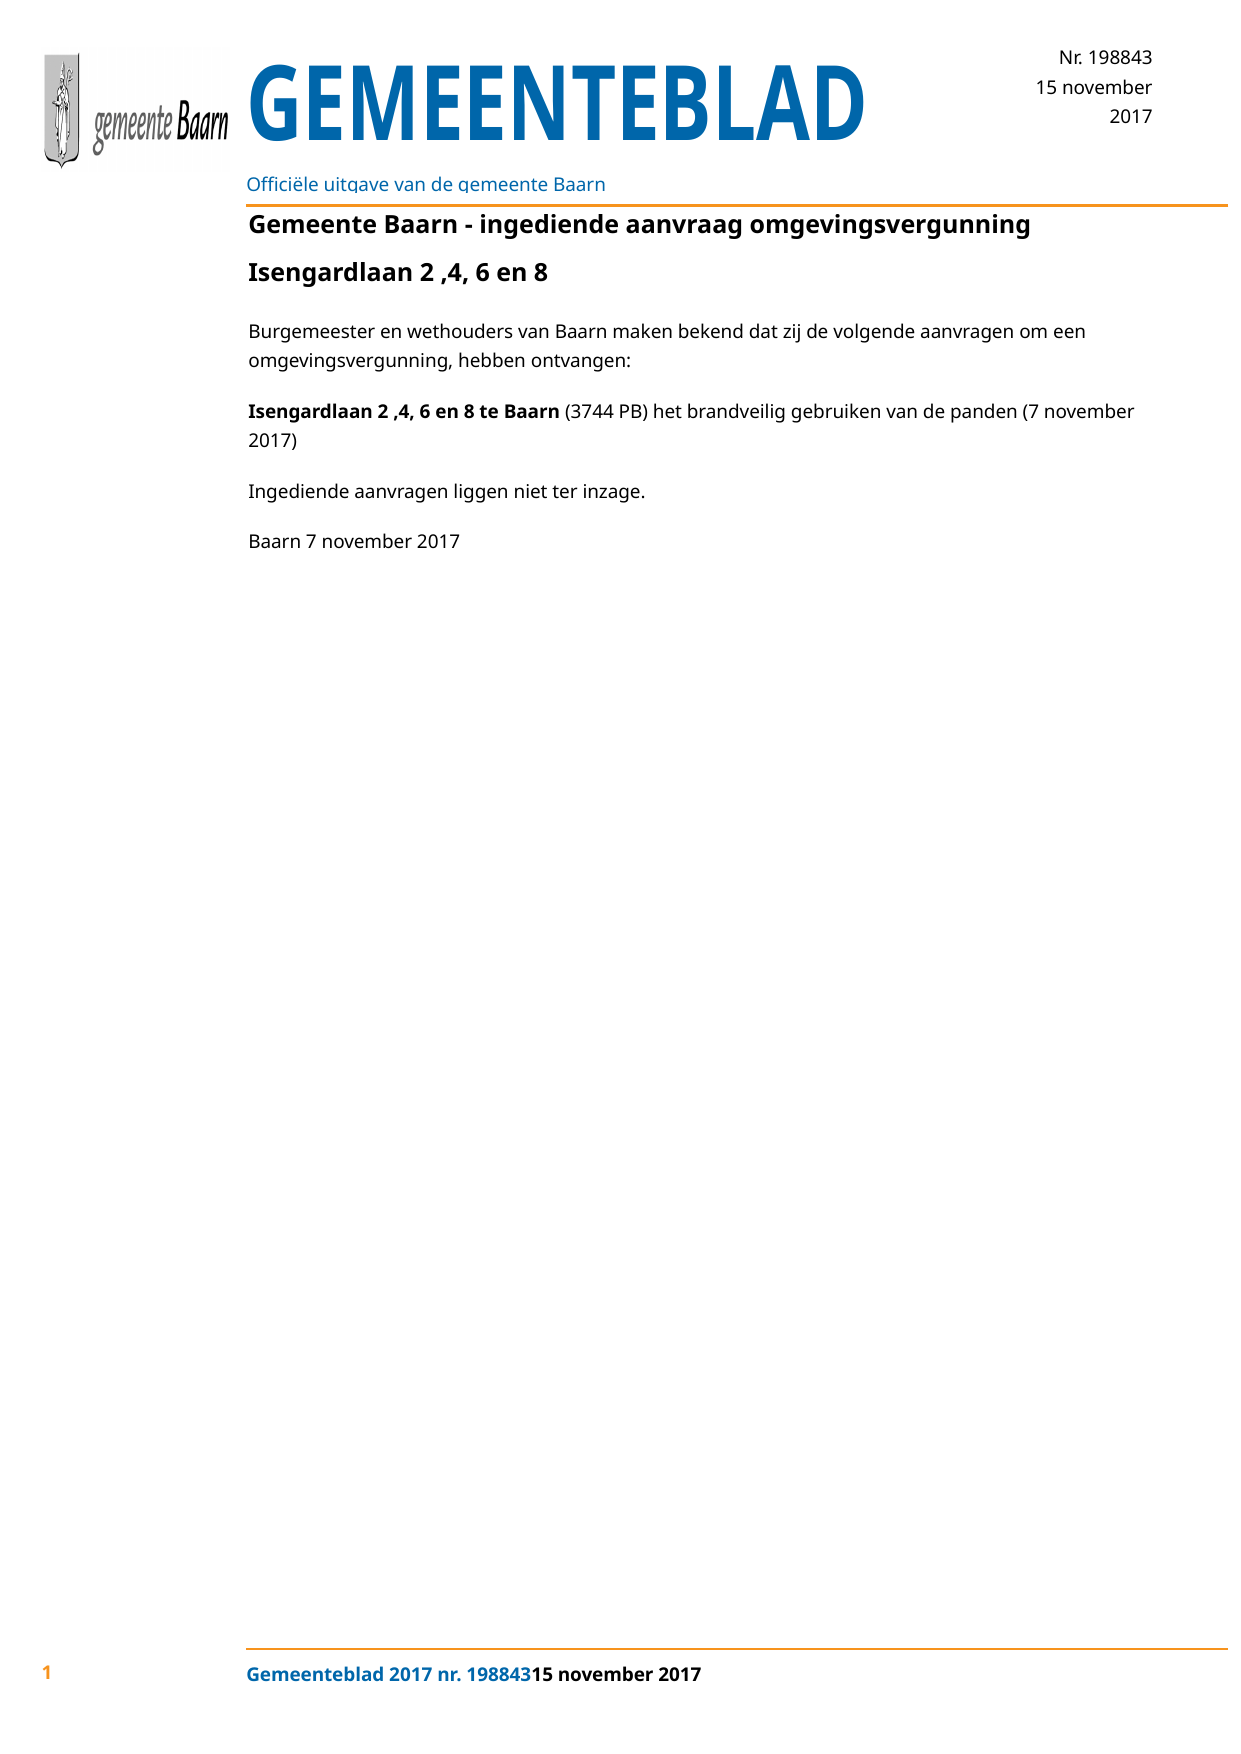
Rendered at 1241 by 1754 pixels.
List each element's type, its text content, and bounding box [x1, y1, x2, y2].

text Gemeente Baarn - ingediende aanvraag omgevingsvergunning Isengardlaan 2 ,4, 6 en 8 [248, 207, 1152, 288]
text Isengardlaan 2 ,4, 6 en 8 te Baarn (3744 PB) het brandveilig gebruiken van de panden (7 november 2017) [248, 398, 1152, 453]
text Baarn 7 november 2017 [248, 528, 1152, 554]
text Burgemeester en wethouders van Baarn maken bekend dat zij de volgende aanvragen om een omgevingsvergunning, hebben ontvangen: [248, 318, 1152, 373]
text Ingediende aanvragen liggen niet ter inzage. [248, 478, 1152, 504]
picture [41, 47, 231, 172]
